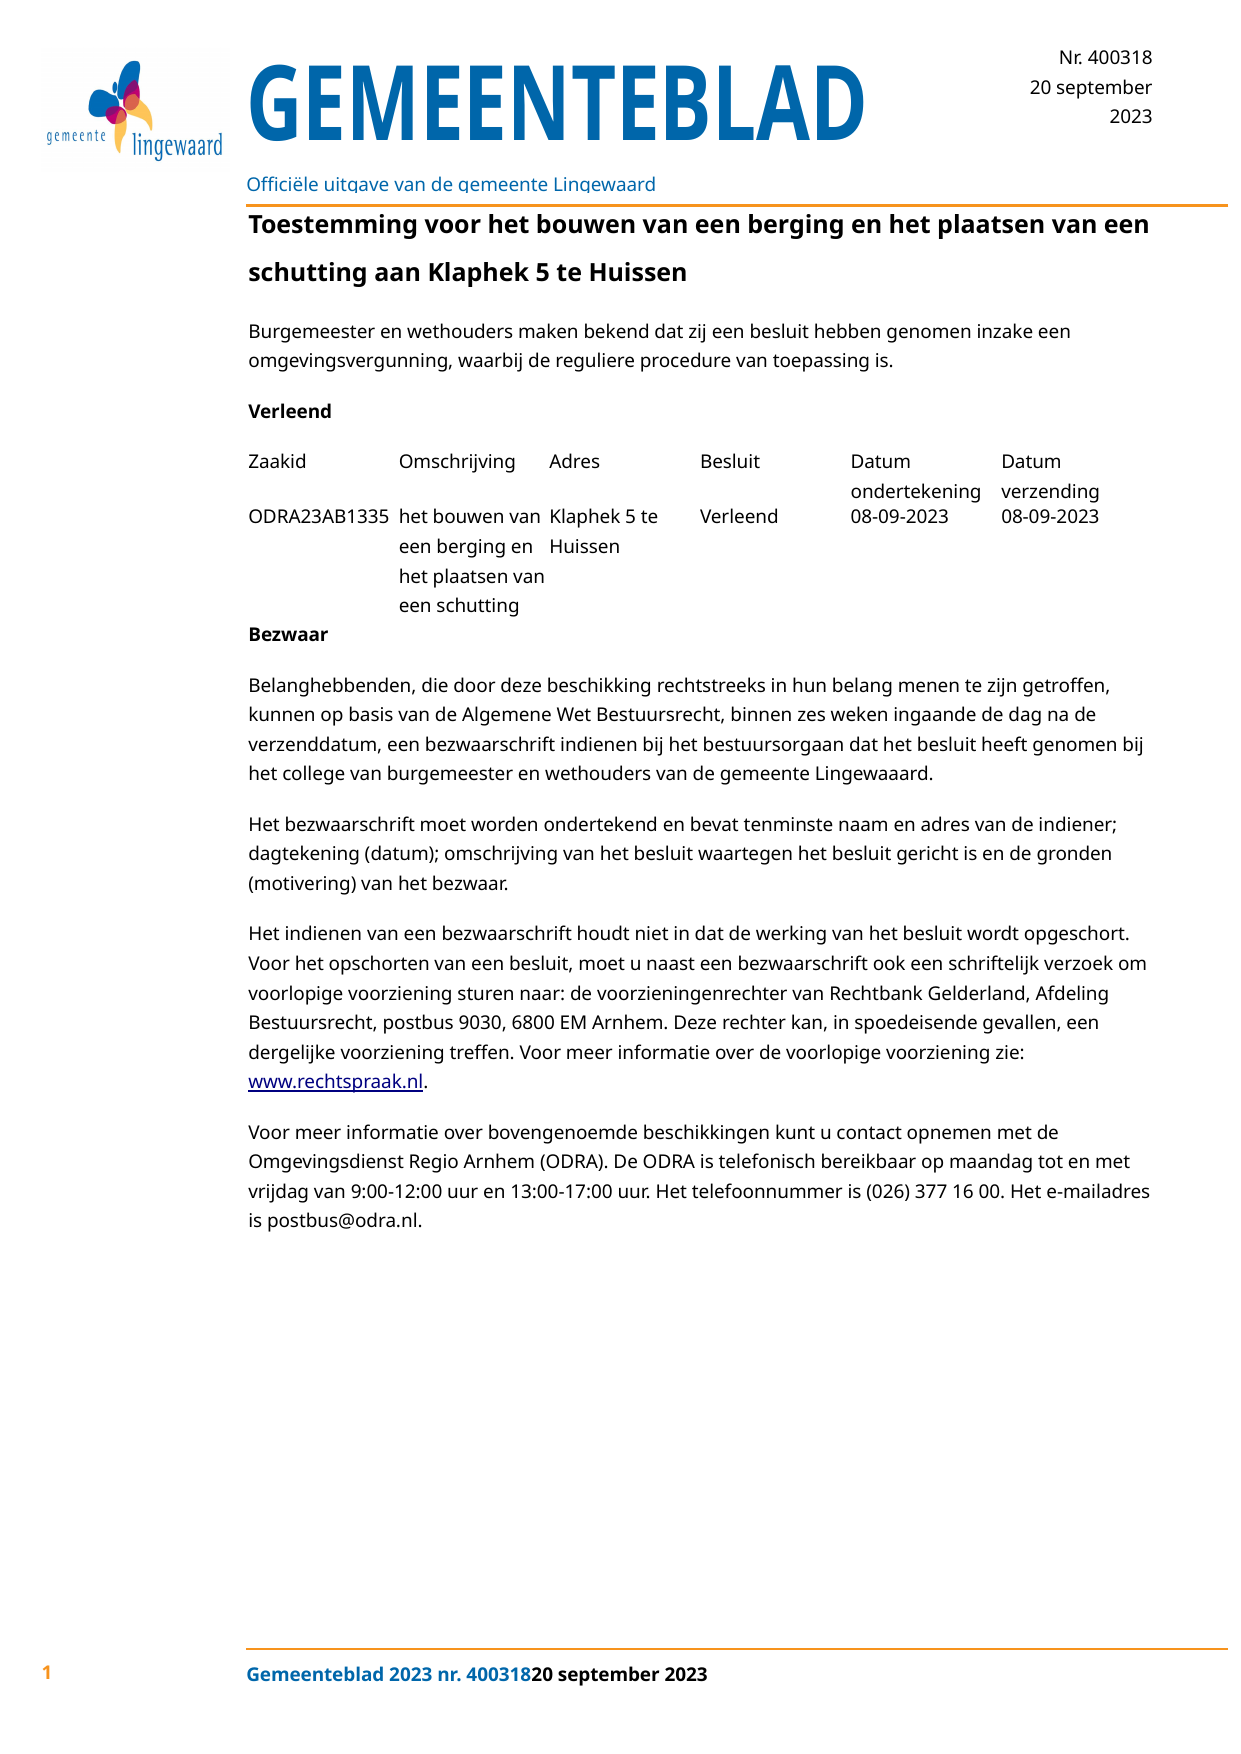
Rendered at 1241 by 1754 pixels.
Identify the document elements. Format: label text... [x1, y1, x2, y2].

table_cell Klaphek 5 te Huissen [549, 504, 700, 618]
table_cell het bouwen van een berging en het plaatsen van een schutting [399, 504, 549, 618]
table_cell ODRA23AB1335 [248, 504, 398, 618]
text Burgemeester en wethouders maken bekend dat zij een besluit hebben genomen inzake een omgevingsvergunning, waarbij de reguliere procedure van toepassing is. [248, 318, 1152, 373]
table_cell 08-09-2023 [1001, 504, 1152, 618]
table_header Datum verzending [1001, 449, 1152, 504]
table_header Datum ondertekening [850, 449, 1001, 504]
text Voor meer informatie over bovengenoemde beschikkingen kunt u contact opnemen met de Omgevingsdienst Regio Arnhem (ODRA). De ODRA is telefonisch bereikbaar op maandag tot en met vrijdag van 9:00-12:00 uur en 13:00-17:00 uur. Het telefoonnummer is (026) 377 16 00. Het e-mailadres is postbus@odra.nl. [248, 1119, 1152, 1233]
text Belanghebbenden, die door deze beschikking rechtstreeks in hun belang menen te zijn getroffen, kunnen op basis van de Algemene Wet Bestuursrecht, binnen zes weken ingaande de dag na de verzenddatum, een bezwaarschrift indienen bij het bestuursorgaan dat het besluit heeft genomen bij het college van burgemeester en wethouders van de gemeente Lingewaaard. [248, 672, 1152, 786]
table_cell 08-09-2023 [850, 504, 1001, 618]
table_cell Verleend [700, 504, 850, 618]
table_header Zaakid [248, 449, 398, 504]
text Het indienen van een bezwaarschrift houdt niet in dat de werking van het besluit wordt opgeschort. Voor het opschorten van een besluit, moet u naast een bezwaarschrift ook een schriftelijk verzoek om voorlopige voorziening sturen naar: de voorzieningenrechter van Rechtbank Gelderland, Afdeling Bestuursrecht, postbus 9030, 6800 EM Arnhem. Deze rechter kan, in spoedeisende gevallen, een dergelijke voorziening treffen. Voor meer informatie over de voorlopige voorziening zie: www.rechtspraak.nl. [248, 921, 1152, 1094]
table_header Omschrijving [399, 449, 549, 504]
text Bezwaar [248, 621, 1152, 647]
text Verleend [248, 398, 1152, 424]
picture [41, 47, 231, 172]
table_header Besluit [700, 449, 850, 504]
text Het bezwaarschrift moet worden ondertekend en bevat tenminste naam en adres van de indiener; dagtekening (datum); omschrijving van het besluit waartegen het besluit gericht is en de gronden (motivering) van het bezwaar. [248, 811, 1152, 896]
table_header Adres [549, 449, 700, 504]
text Toestemming voor het bouwen van een berging en het plaatsen van een schutting aan Klaphek 5 te Huissen [248, 207, 1152, 288]
